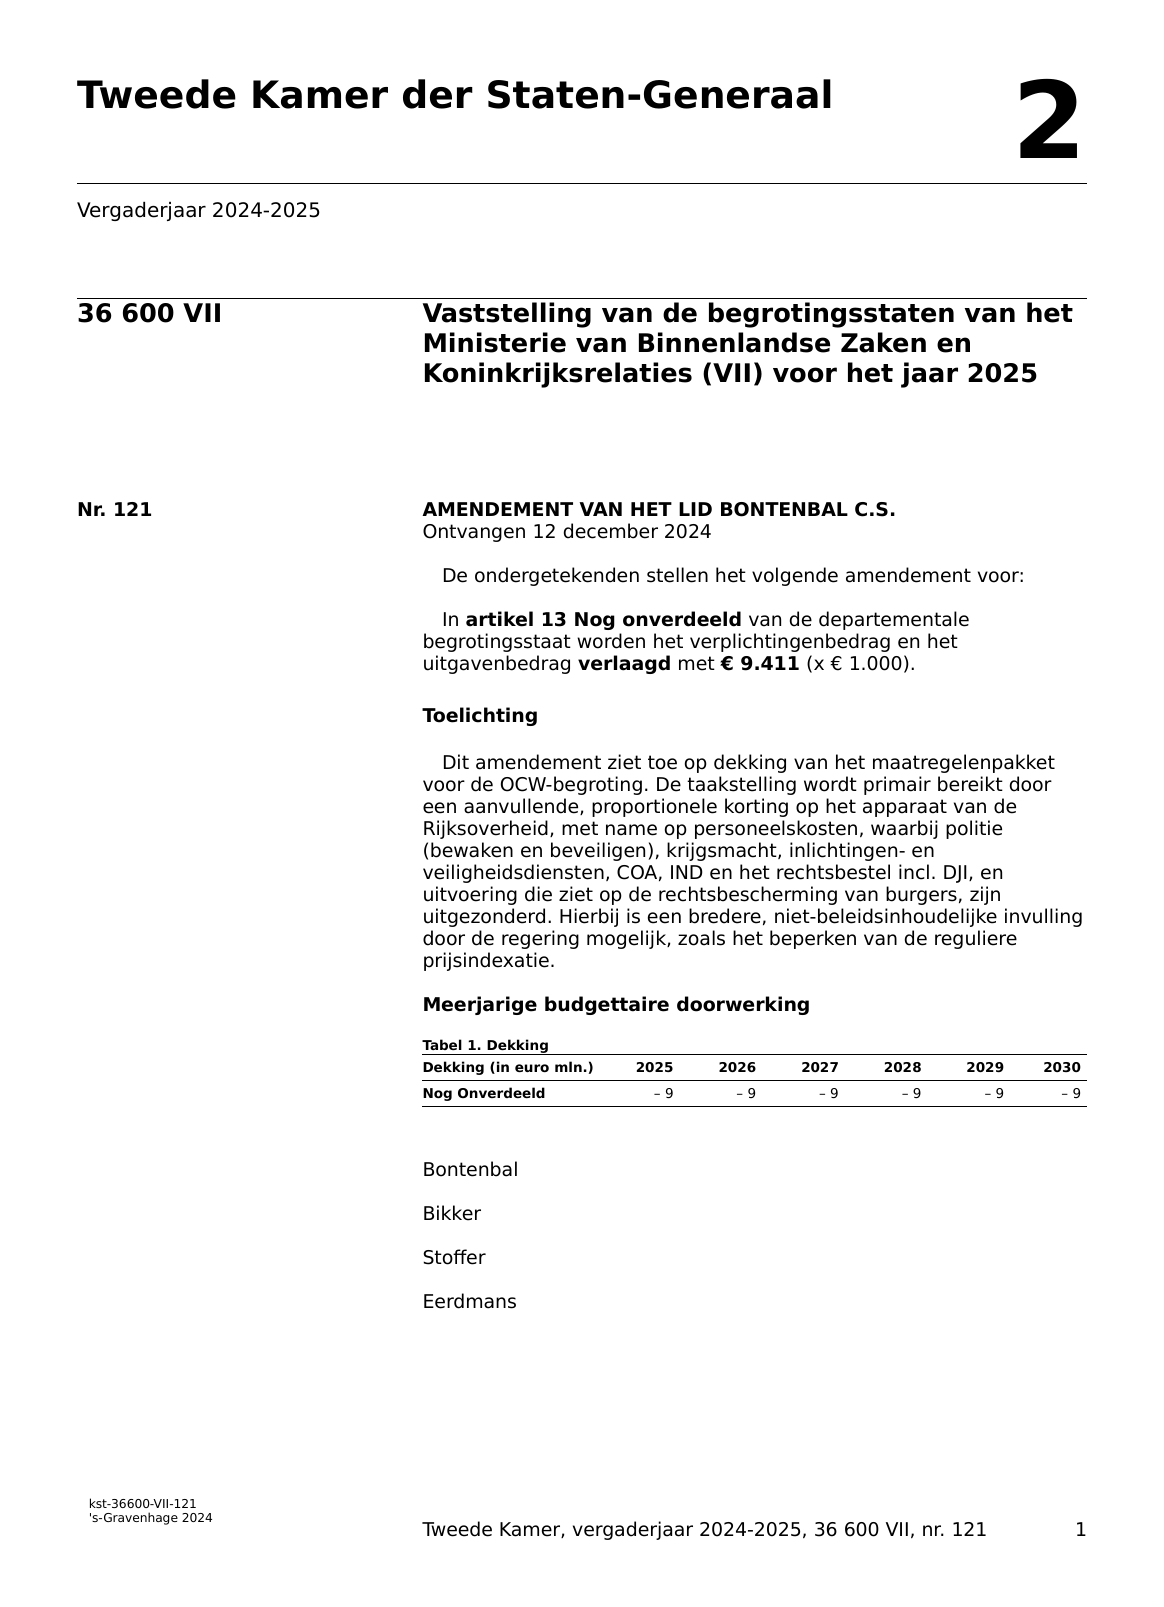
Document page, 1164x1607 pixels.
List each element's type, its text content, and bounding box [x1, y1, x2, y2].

table_cell – 9 [596, 1081, 679, 1106]
table_cell Vergaderjaar 2024-2025 [77, 184, 1087, 298]
table_cell – 9 [679, 1081, 762, 1106]
subtitle Meerjarige budgettaire doorwerking [422, 994, 1087, 1016]
text Dit amendement ziet toe op dekking van het maatregelenpakket voor de OCW-begroting. De taakstelling wordt primair bereikt door een aanvullende, proportionele korting op het apparaat van de Rijksoverheid, met name op personeelskosten, waarbij politie (bewaken en beveiligen), krijgsmacht, inlichtingen- en veiligheidsdiensten, COA, IND en het rechtsbestel incl. DJI, en uitvoering die ziet op de rechtsbescherming van burgers, zijn uitgezonderd. Hierbij is een bredere, niet-beleidsinhoudelijke invulling door de regering mogelijk, zoals het beperken van de reguliere prijsindexatie. [422, 752, 1087, 972]
subtitle Nr. 121 AMENDEMENT VAN HET LID BONTENBAL C.S. [77, 499, 1087, 521]
table_cell 2025 [596, 1055, 679, 1080]
text De ondergetekenden stellen het volgende amendement voor: [422, 565, 1087, 587]
table_cell – 9 [1010, 1081, 1087, 1106]
table_cell 2028 [845, 1055, 927, 1080]
subtitle 36 600 VII Vaststelling van de begrotingsstaten van het Ministerie van Binnenlandse Zaken en Koninkrijksrelaties (VII) voor het jaar 2025 [77, 299, 1087, 388]
table_cell 2027 [762, 1055, 844, 1080]
table_cell Dekking (in euro mln.) [422, 1055, 596, 1080]
text Ontvangen 12 december 2024 [422, 521, 1087, 543]
subtitle Toelichting [422, 705, 1087, 727]
table_cell 2030 [1010, 1055, 1087, 1080]
table_cell – 9 [927, 1081, 1010, 1106]
table_header Tweede Kamer der Staten-Generaal [77, 59, 886, 183]
table_cell – 9 [762, 1081, 844, 1106]
text 's-Gravenhage 2024 [88, 1511, 323, 1525]
text In artikel 13 Nog onverdeeld van de departementale begrotingsstaat worden het verplichtingenbedrag en het uitgavenbedrag verlaagd met € 9.411 (x € 1.000). [422, 609, 1087, 675]
table_header Tabel 1. Dekking [422, 1038, 1087, 1054]
table_header 2 [886, 59, 1087, 183]
table_cell 2029 [927, 1055, 1010, 1080]
table_cell – 9 [845, 1081, 927, 1106]
table_cell Nog Onverdeeld [422, 1081, 596, 1106]
text kst-36600-VII-121 [88, 1497, 323, 1511]
text Bontenbal Bikker Stoffer Eerdmans [422, 1137, 1087, 1313]
table_cell 2026 [679, 1055, 762, 1080]
